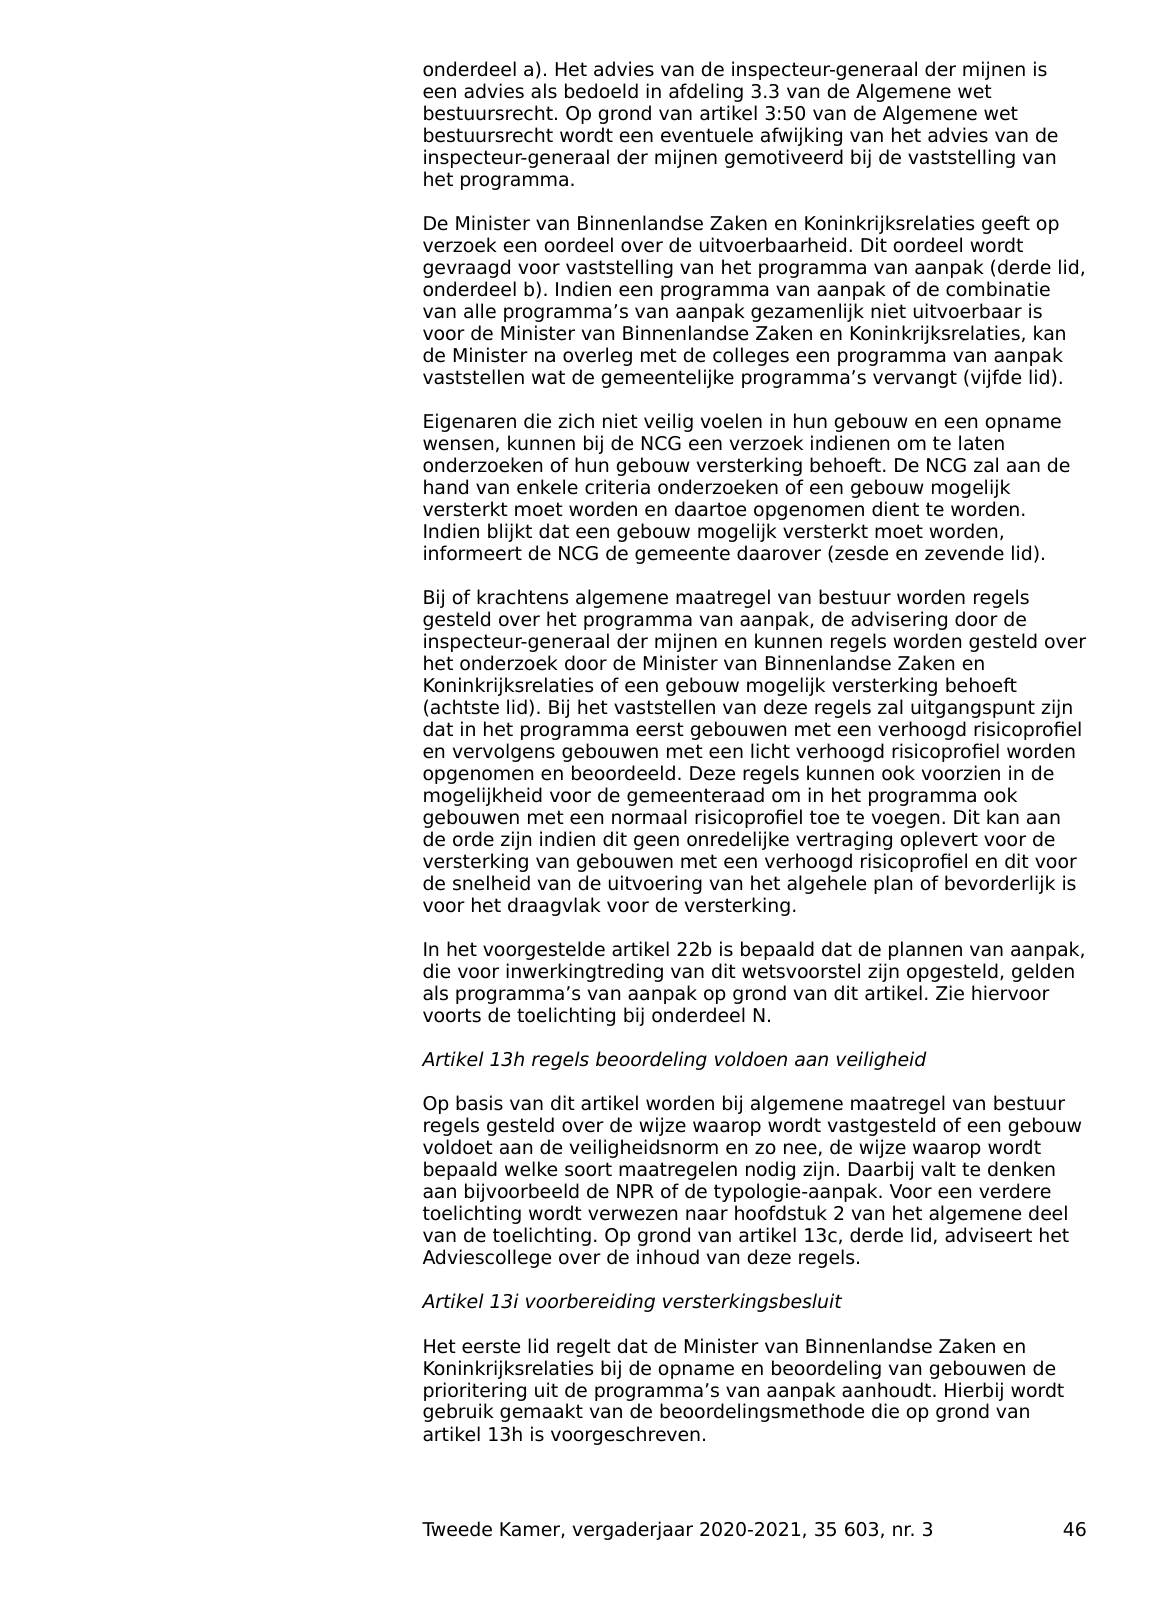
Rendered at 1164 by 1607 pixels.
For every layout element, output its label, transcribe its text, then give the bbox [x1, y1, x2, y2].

text Het eerste lid regelt dat de Minister van Binnenlandse Zaken en Koninkrijksrelaties bij de opname en beoordeling van gebouwen de prioritering uit de programma’s van aanpak aanhoudt. Hierbij wordt gebruik gemaakt van de beoordelingsmethode die op grond van artikel 13h is voorgeschreven. [422, 1336, 1087, 1445]
text De Minister van Binnenlandse Zaken en Koninkrijksrelaties geeft op verzoek een oordeel over de uitvoerbaarheid. Dit oordeel wordt gevraagd voor vaststelling van het programma van aanpak (derde lid, onderdeel b). Indien een programma van aanpak of de combinatie van alle programma’s van aanpak gezamenlijk niet uitvoerbaar is voor de Minister van Binnenlandse Zaken en Koninkrijksrelaties, kan de Minister na overleg met de colleges een programma van aanpak vaststellen wat de gemeentelijke programma’s vervangt (vijfde lid). [422, 213, 1087, 389]
text In het voorgestelde artikel 22b is bepaald dat de plannen van aanpak, die voor inwerkingtreding van dit wetsvoorstel zijn opgesteld, gelden als programma’s van aanpak op grond van dit artikel. Zie hiervoor voorts de toelichting bij onderdeel N. [422, 939, 1087, 1027]
subtitle Artikel 13h regels beoordeling voldoen aan veiligheid [422, 1049, 1087, 1071]
text Op basis van dit artikel worden bij algemene maatregel van bestuur regels gesteld over de wijze waarop wordt vastgesteld of een gebouw voldoet aan de veiligheidsnorm en zo nee, de wijze waarop wordt bepaald welke soort maatregelen nodig zijn. Daarbij valt te denken aan bijvoorbeeld de NPR of de typologie-aanpak. Voor een verdere toelichting wordt verwezen naar hoofdstuk 2 van het algemene deel van de toelichting. Op grond van artikel 13c, derde lid, adviseert het Adviescollege over de inhoud van deze regels. [422, 1093, 1087, 1269]
text Eigenaren die zich niet veilig voelen in hun gebouw en een opname wensen, kunnen bij de NCG een verzoek indienen om te laten onderzoeken of hun gebouw versterking behoeft. De NCG zal aan de hand van enkele criteria onderzoeken of een gebouw mogelijk versterkt moet worden en daartoe opgenomen dient te worden. Indien blijkt dat een gebouw mogelijk versterkt moet worden, informeert de NCG de gemeente daarover (zesde en zevende lid). [422, 411, 1087, 565]
text Bij of krachtens algemene maatregel van bestuur worden regels gesteld over het programma van aanpak, de advisering door de inspecteur-generaal der mijnen en kunnen regels worden gesteld over het onderzoek door de Minister van Binnenlandse Zaken en Koninkrijksrelaties of een gebouw mogelijk versterking behoeft (achtste lid). Bij het vaststellen van deze regels zal uitgangspunt zijn dat in het programma eerst gebouwen met een verhoogd risicoprofiel en vervolgens gebouwen met een licht verhoogd risicoprofiel worden opgenomen en beoordeeld. Deze regels kunnen ook voorzien in de mogelijkheid voor de gemeenteraad om in het programma ook gebouwen met een normaal risicoprofiel toe te voegen. Dit kan aan de orde zijn indien dit geen onredelijke vertraging oplevert voor de versterking van gebouwen met een verhoogd risicoprofiel en dit voor de snelheid van de uitvoering van het algehele plan of bevorderlijk is voor het draagvlak voor de versterking. [422, 587, 1087, 917]
subtitle Artikel 13i voorbereiding versterkingsbesluit [422, 1291, 1087, 1313]
text onderdeel a). Het advies van de inspecteur-generaal der mijnen is een advies als bedoeld in afdeling 3.3 van de Algemene wet bestuursrecht. Op grond van artikel 3:50 van de Algemene wet bestuursrecht wordt een eventuele afwijking van het advies van de inspecteur-generaal der mijnen gemotiveerd bij de vaststelling van het programma. [422, 59, 1087, 191]
